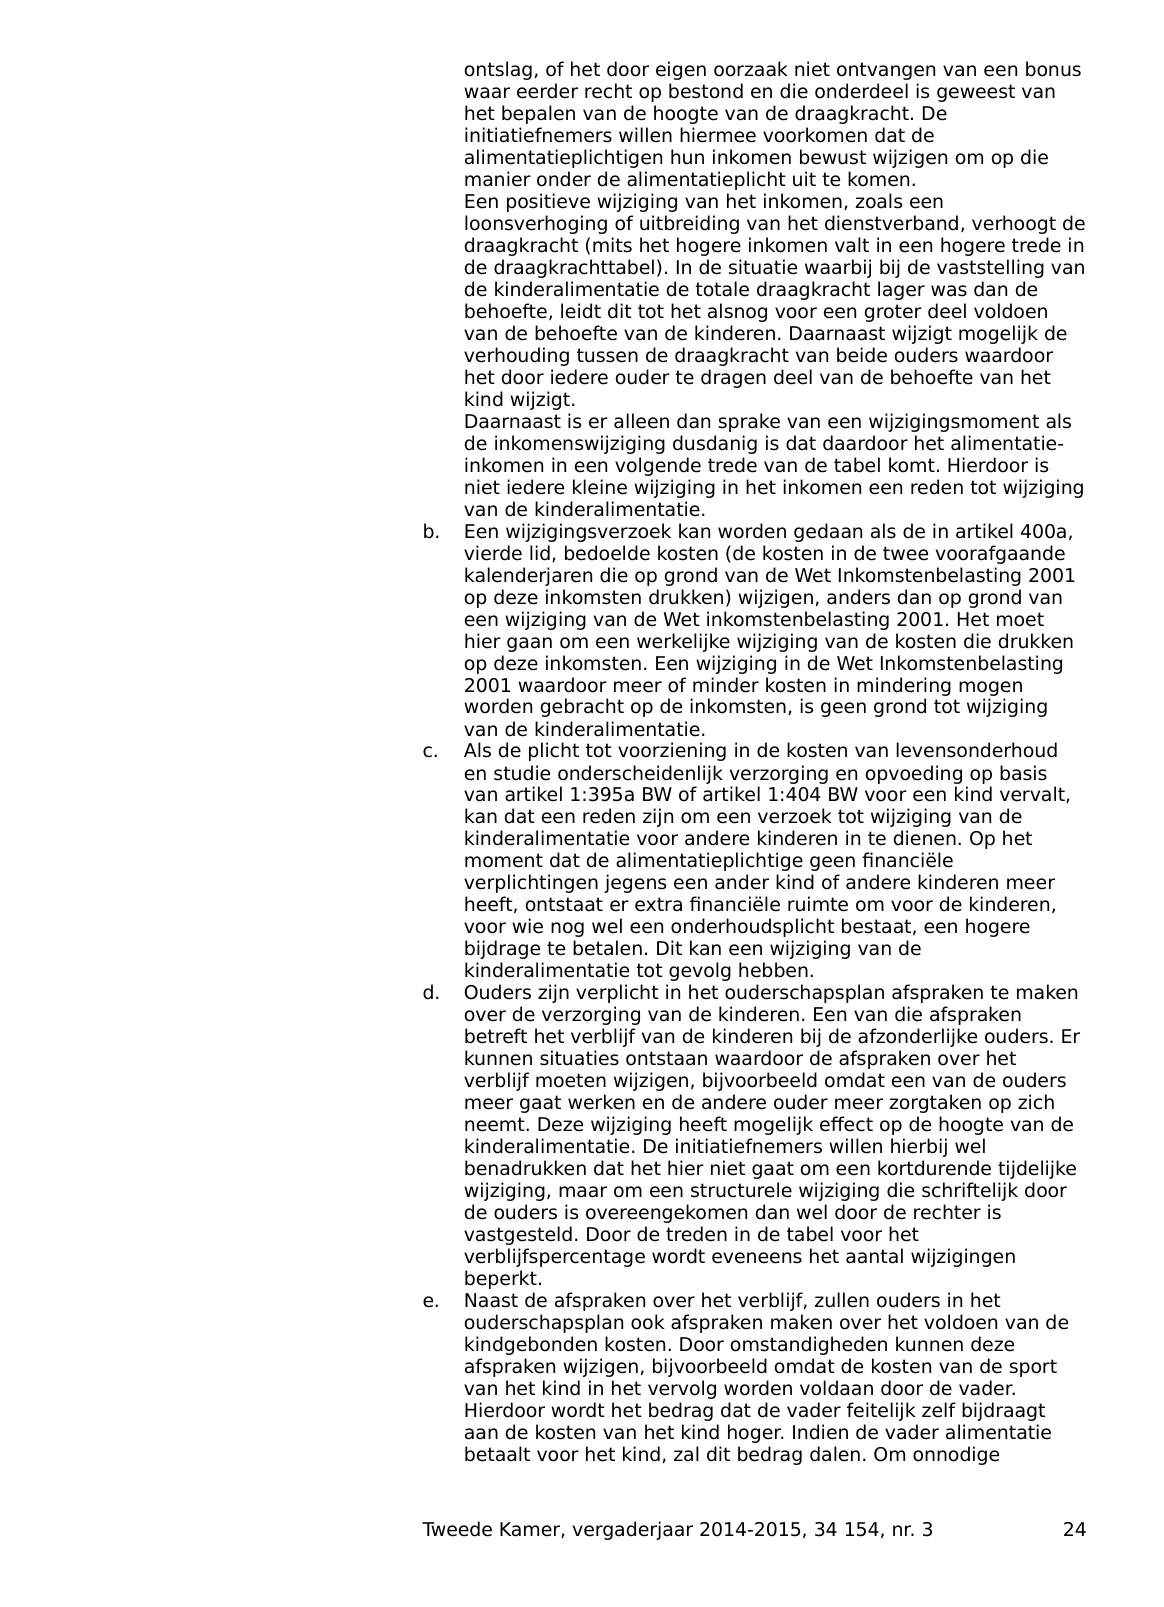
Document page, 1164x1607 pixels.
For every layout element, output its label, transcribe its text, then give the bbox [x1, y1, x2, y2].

text Een positieve wijziging van het inkomen, zoals een loonsverhoging of uitbreiding van het dienstverband, verhoogt de draagkracht (mits het hogere inkomen valt in een hogere trede in de draagkrachttabel). In de situatie waarbij bij de vaststelling van de kinderalimentatie de totale draagkracht lager was dan de behoefte, leidt dit tot het alsnog voor een groter deel voldoen van de behoefte van de kinderen. Daarnaast wijzigt mogelijk de verhouding tussen de draagkracht van beide ouders waardoor het door iedere ouder te dragen deel van de behoefte van het kind wijzigt. [464, 191, 1087, 411]
text e. Naast de afspraken over het verblijf, zullen ouders in het ouderschapsplan ook afspraken maken over het voldoen van de kindgebonden kosten. Door omstandigheden kunnen deze afspraken wijzigen, bijvoorbeeld omdat de kosten van de sport van het kind in het vervolg worden voldaan door de vader. Hierdoor wordt het bedrag dat de vader feitelijk zelf bijdraagt aan de kosten van het kind hoger. Indien de vader alimentatie betaalt voor het kind, zal dit bedrag dalen. Om onnodige [422, 1290, 1087, 1466]
text c. Als de plicht tot voorziening in de kosten van levensonderhoud en studie onderscheidenlijk verzorging en opvoeding op basis van artikel 1:395a BW of artikel 1:404 BW voor een kind vervalt, kan dat een reden zijn om een verzoek tot wijziging van de kinderalimentatie voor andere kinderen in te dienen. Op het moment dat de alimentatieplichtige geen financiële verplichtingen jegens een ander kind of andere kinderen meer heeft, ontstaat er extra financiële ruimte om voor de kinderen, voor wie nog wel een onderhoudsplicht bestaat, een hogere bijdrage te betalen. Dit kan een wijziging van de kinderalimentatie tot gevolg hebben. [422, 740, 1087, 982]
text ontslag, of het door eigen oorzaak niet ontvangen van een bonus waar eerder recht op bestond en die onderdeel is geweest van het bepalen van de hoogte van de draagkracht. De initiatiefnemers willen hiermee voorkomen dat de alimentatieplichtigen hun inkomen bewust wijzigen om op die manier onder de alimentatieplicht uit te komen. [422, 59, 1087, 191]
text b. Een wijzigingsverzoek kan worden gedaan als de in artikel 400a, vierde lid, bedoelde kosten (de kosten in de twee voorafgaande kalenderjaren die op grond van de Wet Inkomstenbelasting 2001 op deze inkomsten drukken) wijzigen, anders dan op grond van een wijziging van de Wet inkomstenbelasting 2001. Het moet hier gaan om een werkelijke wijziging van de kosten die drukken op deze inkomsten. Een wijziging in de Wet Inkomstenbelasting 2001 waardoor meer of minder kosten in mindering mogen worden gebracht op de inkomsten, is geen grond tot wijziging van de kinderalimentatie. [422, 521, 1087, 740]
text Daarnaast is er alleen dan sprake van een wijzigingsmoment als de inkomenswijziging dusdanig is dat daardoor het alimentatie-inkomen in een volgende trede van de tabel komt. Hierdoor is niet iedere kleine wijziging in het inkomen een reden tot wijziging van de kinderalimentatie. [464, 411, 1087, 521]
text d. Ouders zijn verplicht in het ouderschapsplan afspraken te maken over de verzorging van de kinderen. Een van die afspraken betreft het verblijf van de kinderen bij de afzonderlijke ouders. Er kunnen situaties ontstaan waardoor de afspraken over het verblijf moeten wijzigen, bijvoorbeeld omdat een van de ouders meer gaat werken en de andere ouder meer zorgtaken op zich neemt. Deze wijziging heeft mogelijk effect op de hoogte van de kinderalimentatie. De initiatiefnemers willen hierbij wel benadrukken dat het hier niet gaat om een kortdurende tijdelijke wijziging, maar om een structurele wijziging die schriftelijk door de ouders is overeengekomen dan wel door de rechter is vastgesteld. Door de treden in de tabel voor het verblijfspercentage wordt eveneens het aantal wijzigingen beperkt. [422, 982, 1087, 1290]
